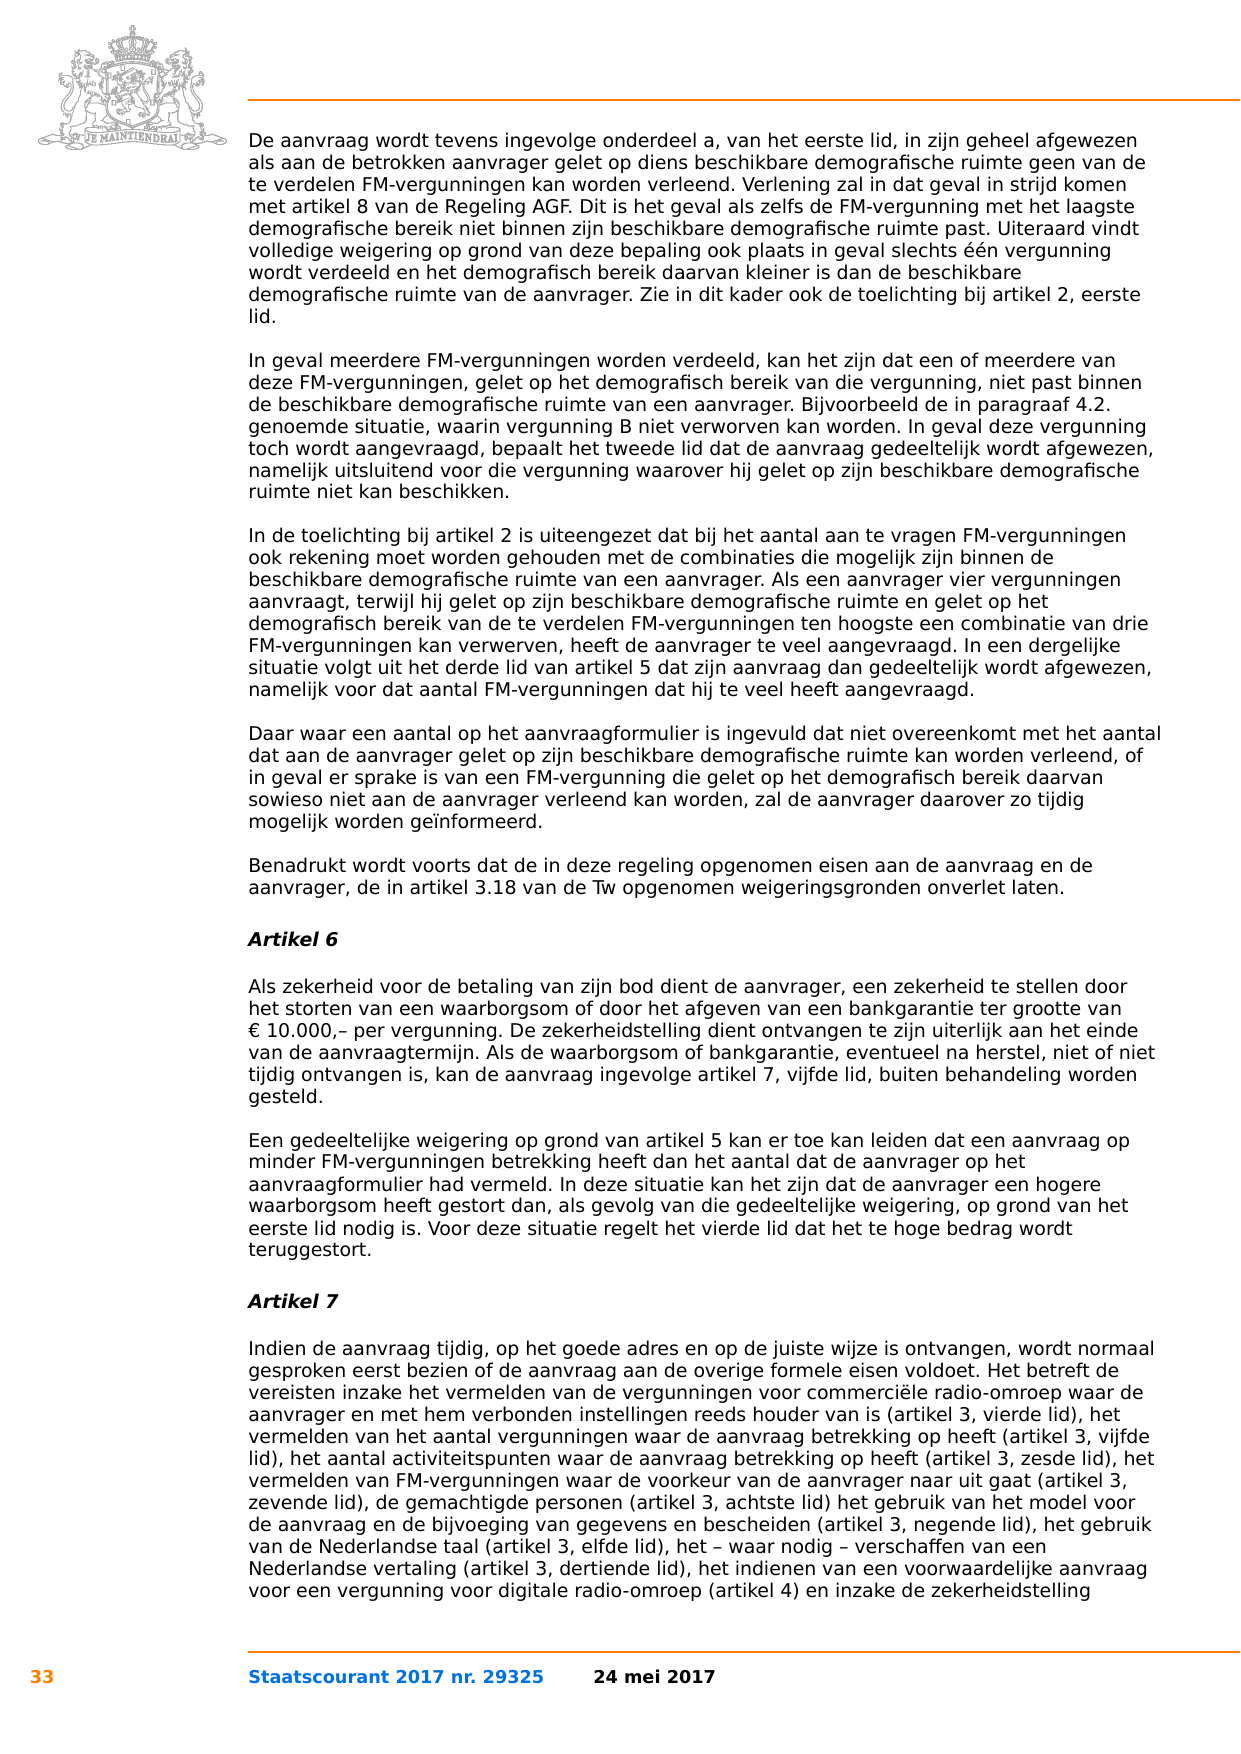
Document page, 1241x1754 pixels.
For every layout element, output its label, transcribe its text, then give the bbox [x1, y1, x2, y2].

text Benadrukt wordt voorts dat de in deze regeling opgenomen eisen aan de aanvraag en de aanvrager, de in artikel 3.18 van de Tw opgenomen weigeringsgronden onverlet laten. [248, 855, 1163, 899]
text Als zekerheid voor de betaling van zijn bod dient de aanvrager, een zekerheid te stellen door het storten van een waarborgsom of door het afgeven van een bankgarantie ter grootte van € 10.000,– per vergunning. De zekerheidstelling dient ontvangen te zijn uiterlijk aan het einde van de aanvraagtermijn. Als de waarborgsom of bankgarantie, eventueel na herstel, niet of niet tijdig ontvangen is, kan de aanvraag ingevolge artikel 7, vijfde lid, buiten behandeling worden gesteld. [248, 976, 1163, 1108]
text Een gedeeltelijke weigering op grond van artikel 5 kan er toe kan leiden dat een aanvraag op minder FM-vergunningen betrekking heeft dan het aantal dat de aanvrager op het aanvraagformulier had vermeld. In deze situatie kan het zijn dat de aanvrager een hogere waarborgsom heeft gestort dan, als gevolg van die gedeeltelijke weigering, op grond van het eerste lid nodig is. Voor deze situatie regelt het vierde lid dat het te hoge bedrag wordt teruggestort. [248, 1129, 1163, 1261]
subtitle Artikel 6 [248, 929, 1163, 951]
text In de toelichting bij artikel 2 is uiteengezet dat bij het aantal aan te vragen FM-vergunningen ook rekening moet worden gehouden met de combinaties die mogelijk zijn binnen de beschikbare demografische ruimte van een aanvrager. Als een aanvrager vier vergunningen aanvraagt, terwijl hij gelet op zijn beschikbare demografische ruimte en gelet op het demografisch bereik van de te verdelen FM-vergunningen ten hoogste een combinatie van drie FM-vergunningen kan verwerven, heeft de aanvrager te veel aangevraagd. In een dergelijke situatie volgt uit het derde lid van artikel 5 dat zijn aanvraag dan gedeeltelijk wordt afgewezen, namelijk voor dat aantal FM-vergunningen dat hij te veel heeft aangevraagd. [248, 525, 1163, 701]
text Daar waar een aantal op het aanvraagformulier is ingevuld dat niet overeenkomt met het aantal dat aan de aanvrager gelet op zijn beschikbare demografische ruimte kan worden verleend, of in geval er sprake is van een FM-vergunning die gelet op het demografisch bereik daarvan sowieso niet aan de aanvrager verleend kan worden, zal de aanvrager daarover zo tijdig mogelijk worden geïnformeerd. [248, 723, 1163, 833]
text In geval meerdere FM-vergunningen worden verdeeld, kan het zijn dat een of meerdere van deze FM-vergunningen, gelet op het demografisch bereik van die vergunning, niet past binnen de beschikbare demografische ruimte van een aanvrager. Bijvoorbeeld de in paragraaf 4.2. genoemde situatie, waarin vergunning B niet verworven kan worden. In geval deze vergunning toch wordt aangevraagd, bepaalt het tweede lid dat de aanvraag gedeeltelijk wordt afgewezen, namelijk uitsluitend voor die vergunning waarover hij gelet op zijn beschikbare demografische ruimte niet kan beschikken. [248, 349, 1163, 503]
subtitle Artikel 7 [248, 1291, 1163, 1313]
picture [38, 25, 227, 150]
text De aanvraag wordt tevens ingevolge onderdeel a, van het eerste lid, in zijn geheel afgewezen als aan de betrokken aanvrager gelet op diens beschikbare demografische ruimte geen van de te verdelen FM-vergunningen kan worden verleend. Verlening zal in dat geval in strijd komen met artikel 8 van de Regeling AGF. Dit is het geval als zelfs de FM-vergunning met het laagste demografische bereik niet binnen zijn beschikbare demografische ruimte past. Uiteraard vindt volledige weigering op grond van deze bepaling ook plaats in geval slechts één vergunning wordt verdeeld en het demografisch bereik daarvan kleiner is dan de beschikbare demografische ruimte van de aanvrager. Zie in dit kader ook de toelichting bij artikel 2, eerste lid. [248, 130, 1163, 328]
text Indien de aanvraag tijdig, op het goede adres en op de juiste wijze is ontvangen, wordt normaal gesproken eerst bezien of de aanvraag aan de overige formele eisen voldoet. Het betreft de vereisten inzake het vermelden van de vergunningen voor commerciële radio-omroep waar de aanvrager en met hem verbonden instellingen reeds houder van is (artikel 3, vierde lid), het vermelden van het aantal vergunningen waar de aanvraag betrekking op heeft (artikel 3, vijfde lid), het aantal activiteitspunten waar de aanvraag betrekking op heeft (artikel 3, zesde lid), het vermelden van FM-vergunningen waar de voorkeur van de aanvrager naar uit gaat (artikel 3, zevende lid), de gemachtigde personen (artikel 3, achtste lid) het gebruik van het model voor de aanvraag en de bijvoeging van gegevens en bescheiden (artikel 3, negende lid), het gebruik van de Nederlandse taal (artikel 3, elfde lid), het – waar nodig – verschaffen van een Nederlandse vertaling (artikel 3, dertiende lid), het indienen van een voorwaardelijke aanvraag voor een vergunning voor digitale radio-omroep (artikel 4) en inzake de zekerheidstelling [248, 1338, 1163, 1602]
